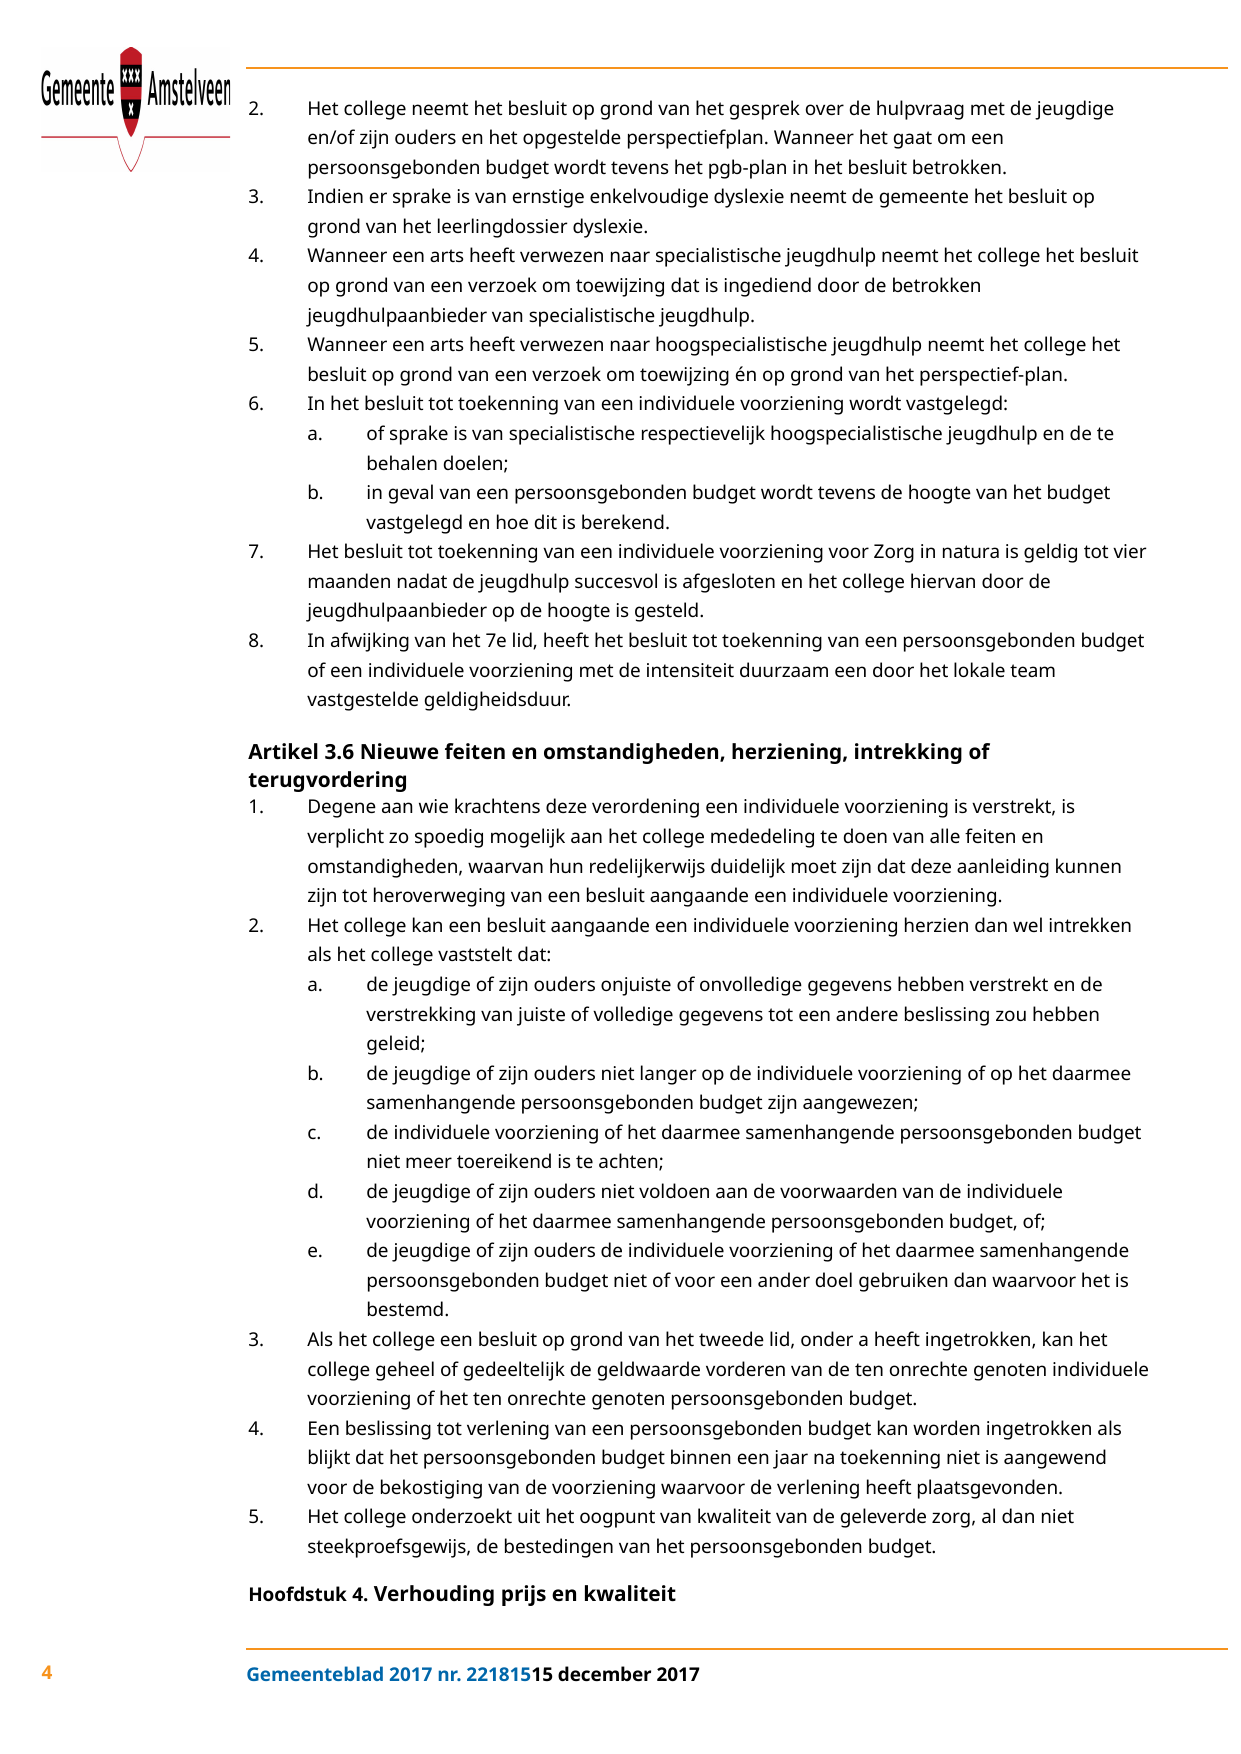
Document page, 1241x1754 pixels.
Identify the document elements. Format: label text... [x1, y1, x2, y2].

list In afwijking van het 7e lid, heeft het besluit tot toekenning van een persoonsgebonden budget of een individuele voorziening met de intensiteit duurzaam een door het lokale team vastgestelde geldigheidsduur. [248, 627, 1152, 712]
list Degene aan wie krachtens deze verordening een individuele voorziening is verstrekt, is verplicht zo spoedig mogelijk aan het college mededeling te doen van alle feiten en omstandigheden, waarvan hun redelijkerwijs duidelijk moet zijn dat deze aanleiding kunnen zijn tot heroverweging van een besluit aangaande een individuele voorziening. [248, 794, 1152, 908]
list de jeugdige of zijn ouders onjuiste of onvolledige gegevens hebben verstrekt en de verstrekking van juiste of volledige gegevens tot een andere beslissing zou hebben geleid; [307, 971, 1152, 1056]
text Artikel 3.6 Nieuwe feiten en omstandigheden, herziening, intrekking of terugvordering [248, 737, 1152, 794]
list de jeugdige of zijn ouders de individuele voorziening of het daarmee samenhangende persoonsgebonden budget niet of voor een ander doel gebruiken dan waarvoor het is bestemd. [307, 1237, 1152, 1322]
list de jeugdige of zijn ouders niet voldoen aan de voorwaarden van de individuele voorziening of het daarmee samenhangende persoonsgebonden budget, of; [307, 1178, 1152, 1234]
list Wanneer een arts heeft verwezen naar specialistische jeugdhulp neemt het college het besluit op grond van een verzoek om toewijzing dat is ingediend door de betrokken jeugdhulpaanbieder van specialistische jeugdhulp. [248, 243, 1152, 328]
list Wanneer een arts heeft verwezen naar hoogspecialistische jeugdhulp neemt het college het besluit op grond van een verzoek om toewijzing én op grond van het perspectief-plan. [248, 331, 1152, 387]
text Hoofdstuk 4. Verhouding prijs en kwaliteit [248, 1579, 1152, 1607]
picture [41, 47, 231, 172]
list Het college neemt het besluit op grond van het gesprek over de hulpvraag met de jeugdige en/of zijn ouders en het opgestelde perspectiefplan. Wanneer het gaat om een persoonsgebonden budget wordt tevens het pgb-plan in het besluit betrokken. [248, 95, 1152, 180]
list in geval van een persoonsgebonden budget wordt tevens de hoogte van het budget vastgelegd en hoe dit is berekend. [307, 479, 1152, 535]
list Het besluit tot toekenning van een individuele voorziening voor Zorg in natura is geldig tot vier maanden nadat de jeugdhulp succesvol is afgesloten en het college hiervan door de jeugdhulpaanbieder op de hoogte is gesteld. [248, 538, 1152, 623]
list de jeugdige of zijn ouders niet langer op de individuele voorziening of op het daarmee samenhangende persoonsgebonden budget zijn aangewezen; [307, 1060, 1152, 1115]
list In het besluit tot toekenning van een individuele voorziening wordt vastgelegd: [248, 391, 1152, 416]
list Een beslissing tot verlening van een persoonsgebonden budget kan worden ingetrokken als blijkt dat het persoonsgebonden budget binnen een jaar na toekenning niet is aangewend voor de bekostiging van de voorziening waarvoor de verlening heeft plaatsgevonden. [248, 1415, 1152, 1500]
list Het college onderzoekt uit het oogpunt van kwaliteit van de geleverde zorg, al dan niet steekproefsgewijs, de bestedingen van het persoonsgebonden budget. [248, 1504, 1152, 1559]
list Als het college een besluit op grond van het tweede lid, onder a heeft ingetrokken, kan het college geheel of gedeeltelijk de geldwaarde vorderen van de ten onrechte genoten individuele voorziening of het ten onrechte genoten persoonsgebonden budget. [248, 1326, 1152, 1411]
list of sprake is van specialistische respectievelijk hoogspecialistische jeugdhulp en de te behalen doelen; [307, 420, 1152, 476]
list de individuele voorziening of het daarmee samenhangende persoonsgebonden budget niet meer toereikend is te achten; [307, 1119, 1152, 1174]
list Het college kan een besluit aangaande een individuele voorziening herzien dan wel intrekken als het college vaststelt dat: [248, 912, 1152, 967]
list Indien er sprake is van ernstige enkelvoudige dyslexie neemt de gemeente het besluit op grond van het leerlingdossier dyslexie. [248, 183, 1152, 239]
